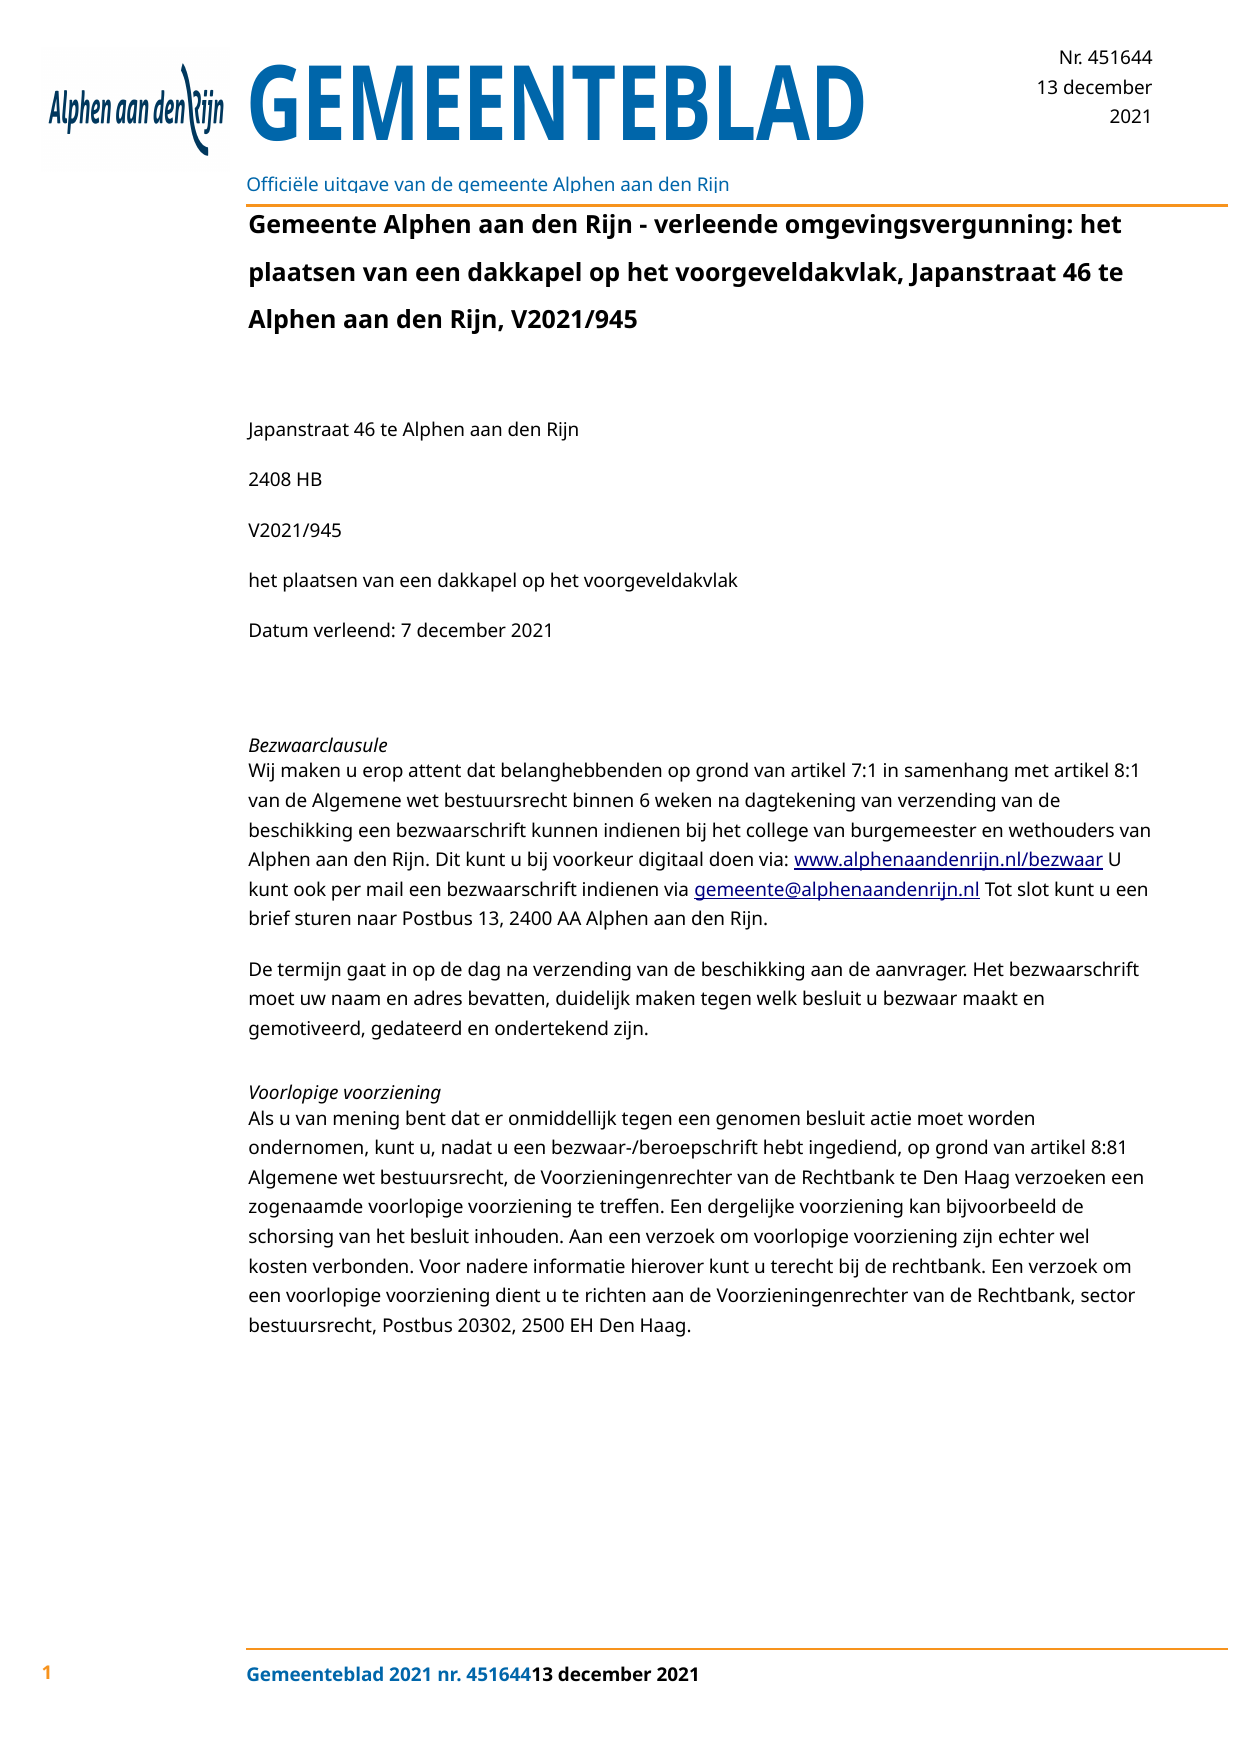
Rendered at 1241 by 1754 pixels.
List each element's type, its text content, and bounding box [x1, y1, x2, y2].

text Japanstraat 46 te Alphen aan den Rijn [248, 416, 1152, 442]
text 2408 HB [248, 466, 1152, 492]
text Gemeente Alphen aan den Rijn - verleende omgevingsvergunning: het plaatsen van een dakkapel op het voorgeveldakvlak, Japanstraat 46 te Alphen aan den Rijn, V2021/945 [248, 207, 1152, 336]
text het plaatsen van een dakkapel op het voorgeveldakvlak [248, 567, 1152, 593]
text De termijn gaat in op de dag na verzending van de beschikking aan de aanvrager. Het bezwaarschrift moet uw naam en adres bevatten, duidelijk maken tegen welk besluit u bezwaar maakt en gemotiveerd, gedateerd en ondertekend zijn. [248, 956, 1152, 1041]
text V2021/945 [248, 517, 1152, 542]
picture [41, 47, 231, 172]
text Bezwaarclausule [248, 732, 1152, 758]
text Voorlopige voorziening [248, 1079, 1152, 1105]
text Wij maken u erop attent dat belanghebbenden op grond van artikel 7:1 in samenhang met artikel 8:1 van de Algemene wet bestuursrecht binnen 6 weken na dagtekening van verzending van de beschikking een bezwaarschrift kunnen indienen bij het college van burgemeester en wethouders van Alphen aan den Rijn. Dit kunt u bij voorkeur digitaal doen via: www.alphenaandenrijn.nl/bezwaar U kunt ook per mail een bezwaarschrift indienen via gemeente@alphenaandenrijn.nl Tot slot kunt u een brief sturen naar Postbus 13, 2400 AA Alphen aan den Rijn. [248, 758, 1152, 931]
text Als u van mening bent dat er onmiddellijk tegen een genomen besluit actie moet worden ondernomen, kunt u, nadat u een bezwaar-/beroepschrift hebt ingediend, op grond van artikel 8:81 Algemene wet bestuursrecht, de Voorzieningenrechter van de Rechtbank te Den Haag verzoeken een zogenaamde voorlopige voorziening te treffen. Een dergelijke voorziening kan bijvoorbeeld de schorsing van het besluit inhouden. Aan een verzoek om voorlopige voorziening zijn echter wel kosten verbonden. Voor nadere informatie hierover kunt u terecht bij de rechtbank. Een verzoek om een voorlopige voorziening dient u te richten aan de Voorzieningenrechter van de Rechtbank, sector bestuursrecht, Postbus 20302, 2500 EH Den Haag. [248, 1105, 1152, 1338]
text Datum verleend: 7 december 2021 [248, 618, 1152, 643]
